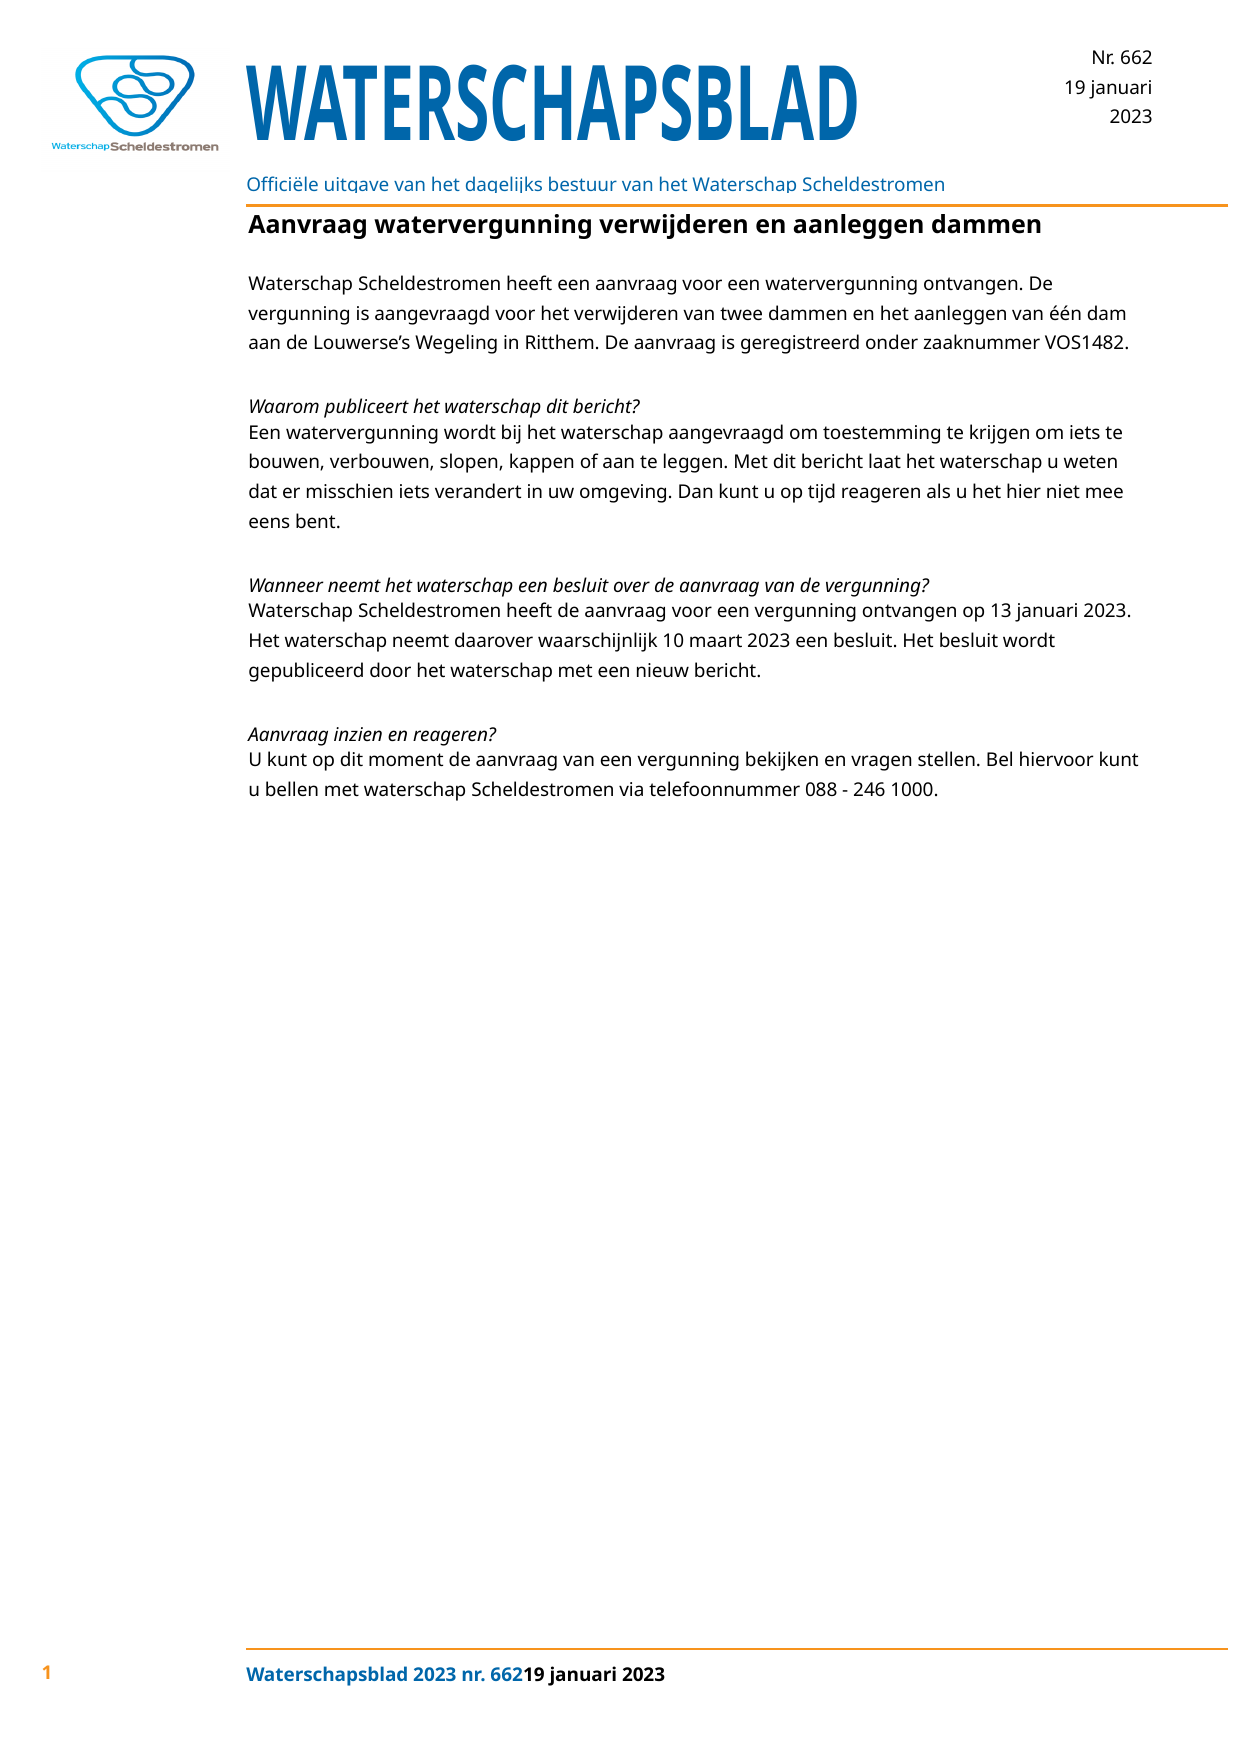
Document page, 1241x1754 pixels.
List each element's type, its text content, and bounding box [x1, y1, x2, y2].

text Aanvraag watervergunning verwijderen en aanleggen dammen [248, 207, 1152, 241]
text Een watervergunning wordt bij het waterschap aangevraagd om toestemming te krijgen om iets te bouwen, verbouwen, slopen, kappen of aan te leggen. Met dit bericht laat het waterschap u weten dat er misschien iets verandert in uw omgeving. Dan kunt u op tijd reageren als u het hier niet mee eens bent. [248, 419, 1152, 534]
picture [41, 47, 231, 172]
text U kunt op dit moment de aanvraag van een vergunning bekijken en vragen stellen. Bel hiervoor kunt u bellen met waterschap Scheldestromen via telefoonnummer 088 - 246 1000. [248, 746, 1152, 802]
text Aanvraag inzien en reageren? [248, 721, 1152, 746]
text Wanneer neemt het waterschap een besluit over de aanvraag van de vergunning? [248, 572, 1152, 598]
text Waterschap Scheldestromen heeft de aanvraag voor een vergunning ontvangen op 13 januari 2023. Het waterschap neemt daarover waarschijnlijk 10 maart 2023 een besluit. Het besluit wordt gepubliceerd door het waterschap met een nieuw bericht. [248, 598, 1152, 682]
text Waterschap Scheldestromen heeft een aanvraag voor een watervergunning ontvangen. De vergunning is aangevraagd voor het verwijderen van twee dammen en het aanleggen van één dam aan de Louwerse’s Wegeling in Ritthem. De aanvraag is geregistreerd onder zaaknummer VOS1482. [248, 270, 1152, 355]
text Waarom publiceert het waterschap dit bericht? [248, 393, 1152, 419]
